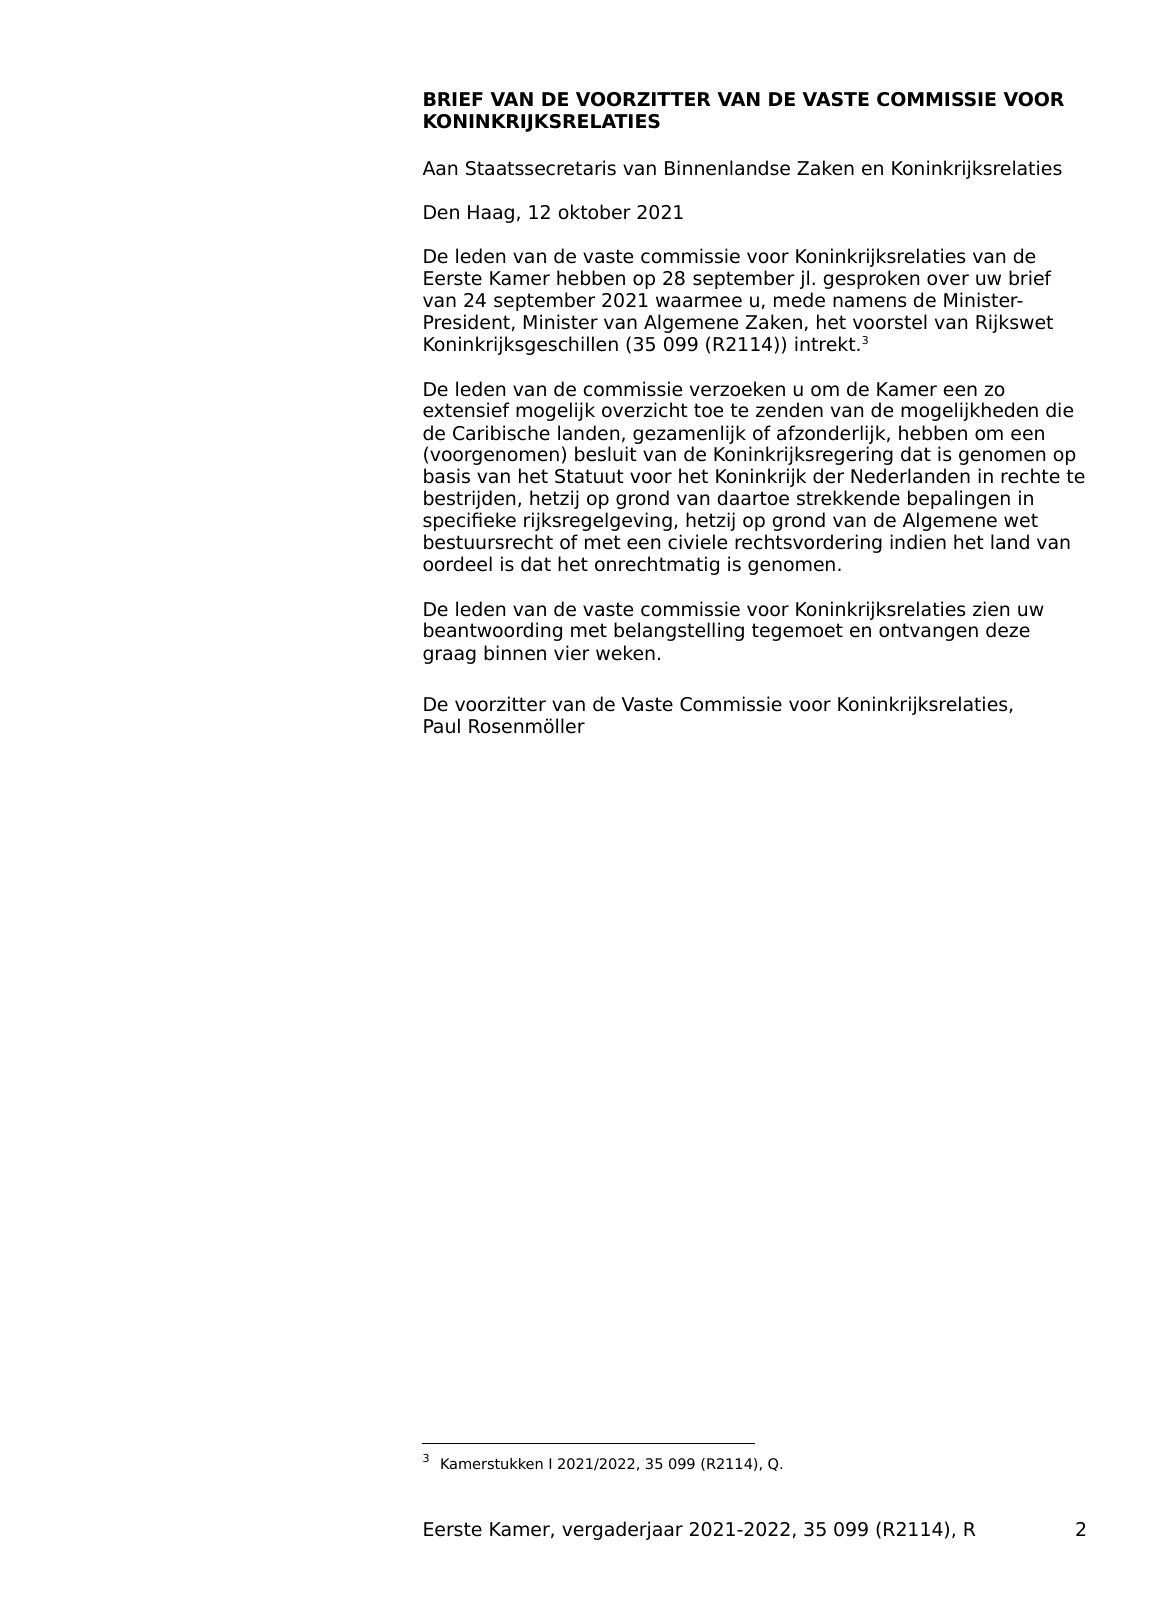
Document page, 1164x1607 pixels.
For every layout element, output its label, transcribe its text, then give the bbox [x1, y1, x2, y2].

text Aan Staatssecretaris van Binnenlandse Zaken en Koninkrijksrelaties [422, 158, 1087, 180]
subtitle BRIEF VAN DE VOORZITTER VAN DE VASTE COMMISSIE VOOR KONINKRIJKSRELATIES [422, 89, 1087, 133]
text Kamerstukken I 2021/2022, 35 099 (R2114), Q. [422, 1452, 1087, 1474]
text De leden van de commissie verzoeken u om de Kamer een zo extensief mogelijk overzicht toe te zenden van de mogelijkheden die de Caribische landen, gezamenlijk of afzonderlijk, hebben om een (voorgenomen) besluit van de Koninkrijksregering dat is genomen op basis van het Statuut voor het Koninkrijk der Nederlanden in rechte te bestrijden, hetzij op grond van daartoe strekkende bepalingen in specifieke rijksregelgeving, hetzij op grond van de Algemene wet bestuursrecht of met een civiele rechtsvordering indien het land van oordeel is dat het onrechtmatig is genomen. [422, 378, 1087, 576]
text De voorzitter van de Vaste Commissie voor Koninkrijksrelaties, Paul Rosenmöller [422, 694, 1087, 738]
text De leden van de vaste commissie voor Koninkrijksrelaties zien uw beantwoording met belangstelling tegemoet en ontvangen deze graag binnen vier weken. [422, 598, 1087, 664]
text De leden van de vaste commissie voor Koninkrijksrelaties van de Eerste Kamer hebben op 28 september jl. gesproken over uw brief van 24 september 2021 waarmee u, mede namens de Minister-President, Minister van Algemene Zaken, het voorstel van Rijkswet Koninkrijksgeschillen (35 099 (R2114)) intrekt. [422, 246, 1087, 356]
text Den Haag, 12 oktober 2021 [422, 202, 1087, 224]
